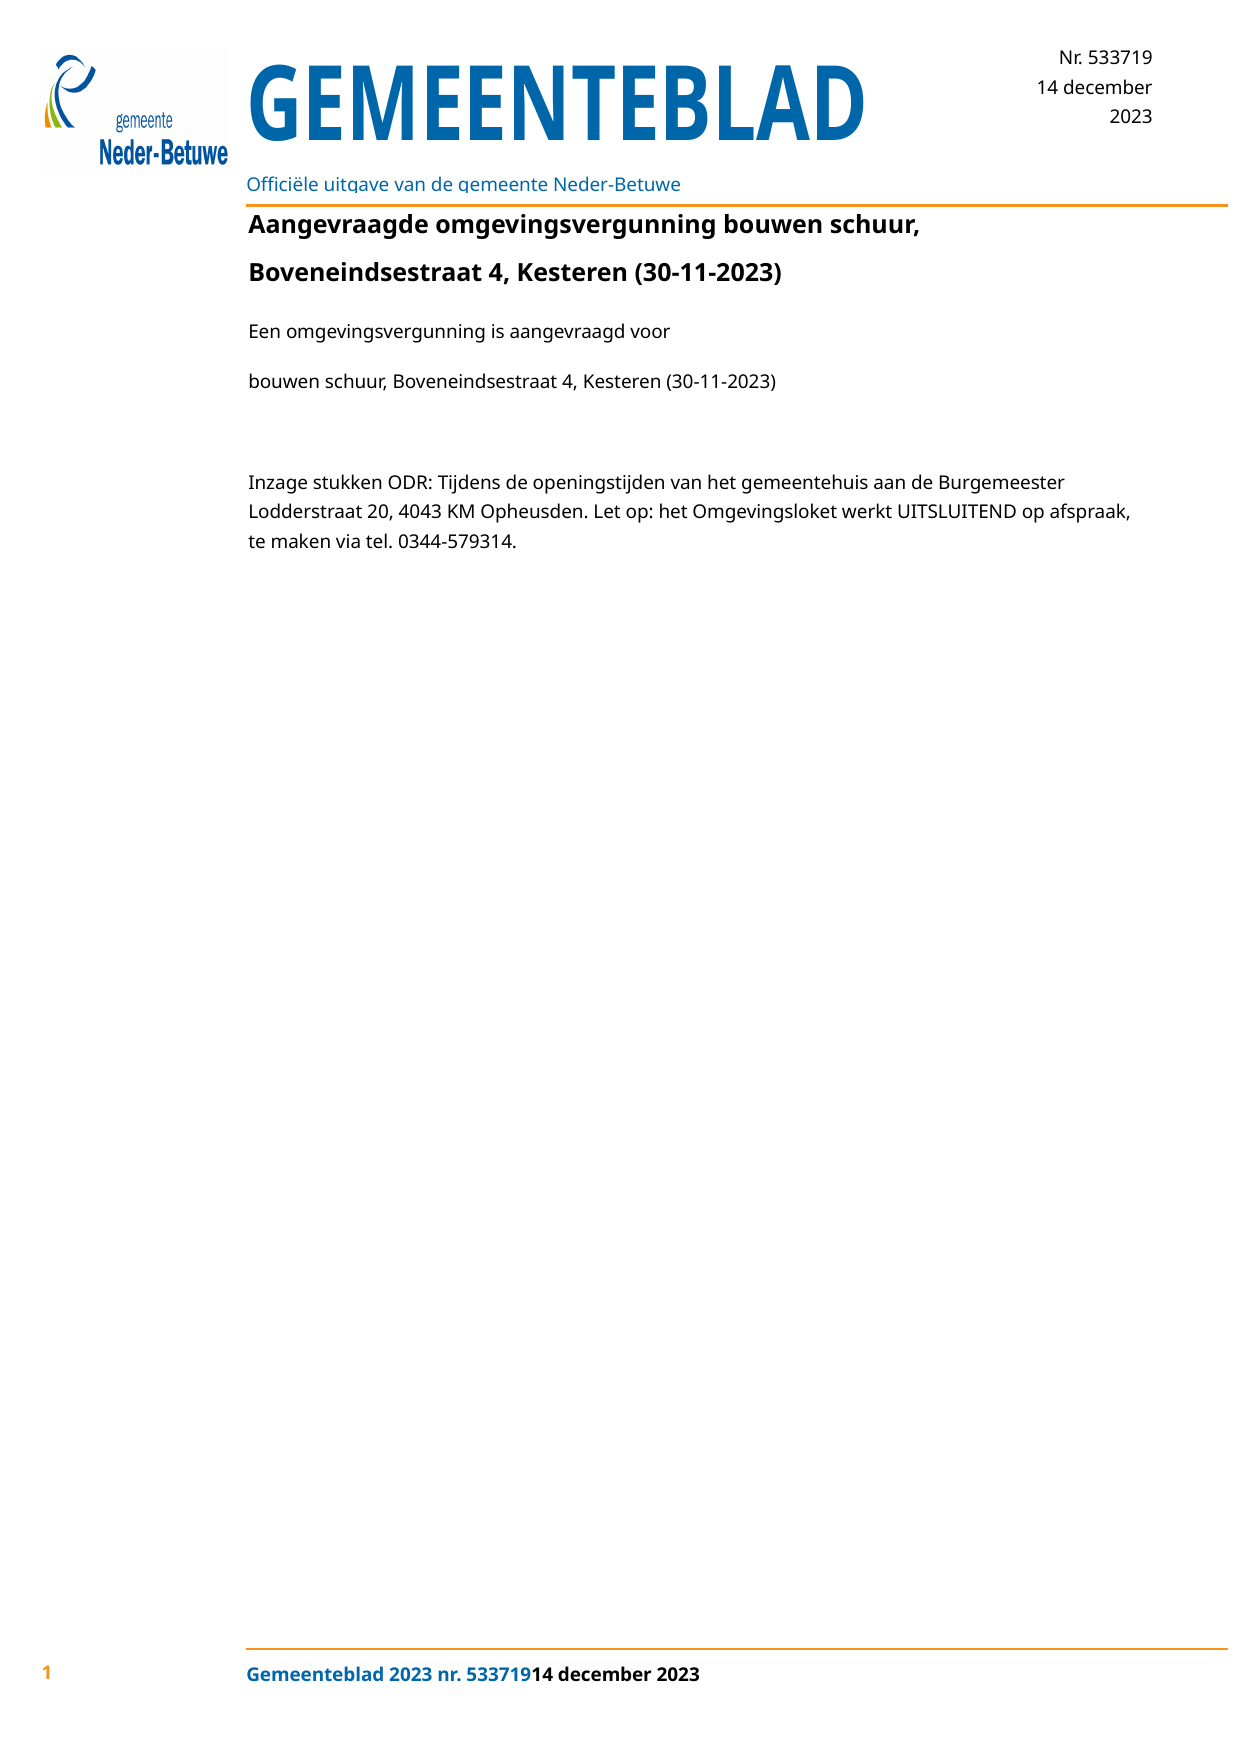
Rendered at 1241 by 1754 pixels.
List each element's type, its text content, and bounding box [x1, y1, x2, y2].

text Aangevraagde omgevingsvergunning bouwen schuur, Boveneindsestraat 4, Kesteren (30-11-2023) [248, 207, 1152, 288]
picture [41, 47, 231, 172]
text bouwen schuur, Boveneindsestraat 4, Kesteren (30-11-2023) [248, 368, 1152, 394]
text Inzage stukken ODR: Tijdens de openingstijden van het gemeentehuis aan de Burgemeester Lodderstraat 20, 4043 KM Opheusden. Let op: het Omgevingsloket werkt UITSLUITEND op afspraak, te maken via tel. 0344-579314. [248, 469, 1152, 554]
text Een omgevingsvergunning is aangevraagd voor [248, 318, 1152, 344]
